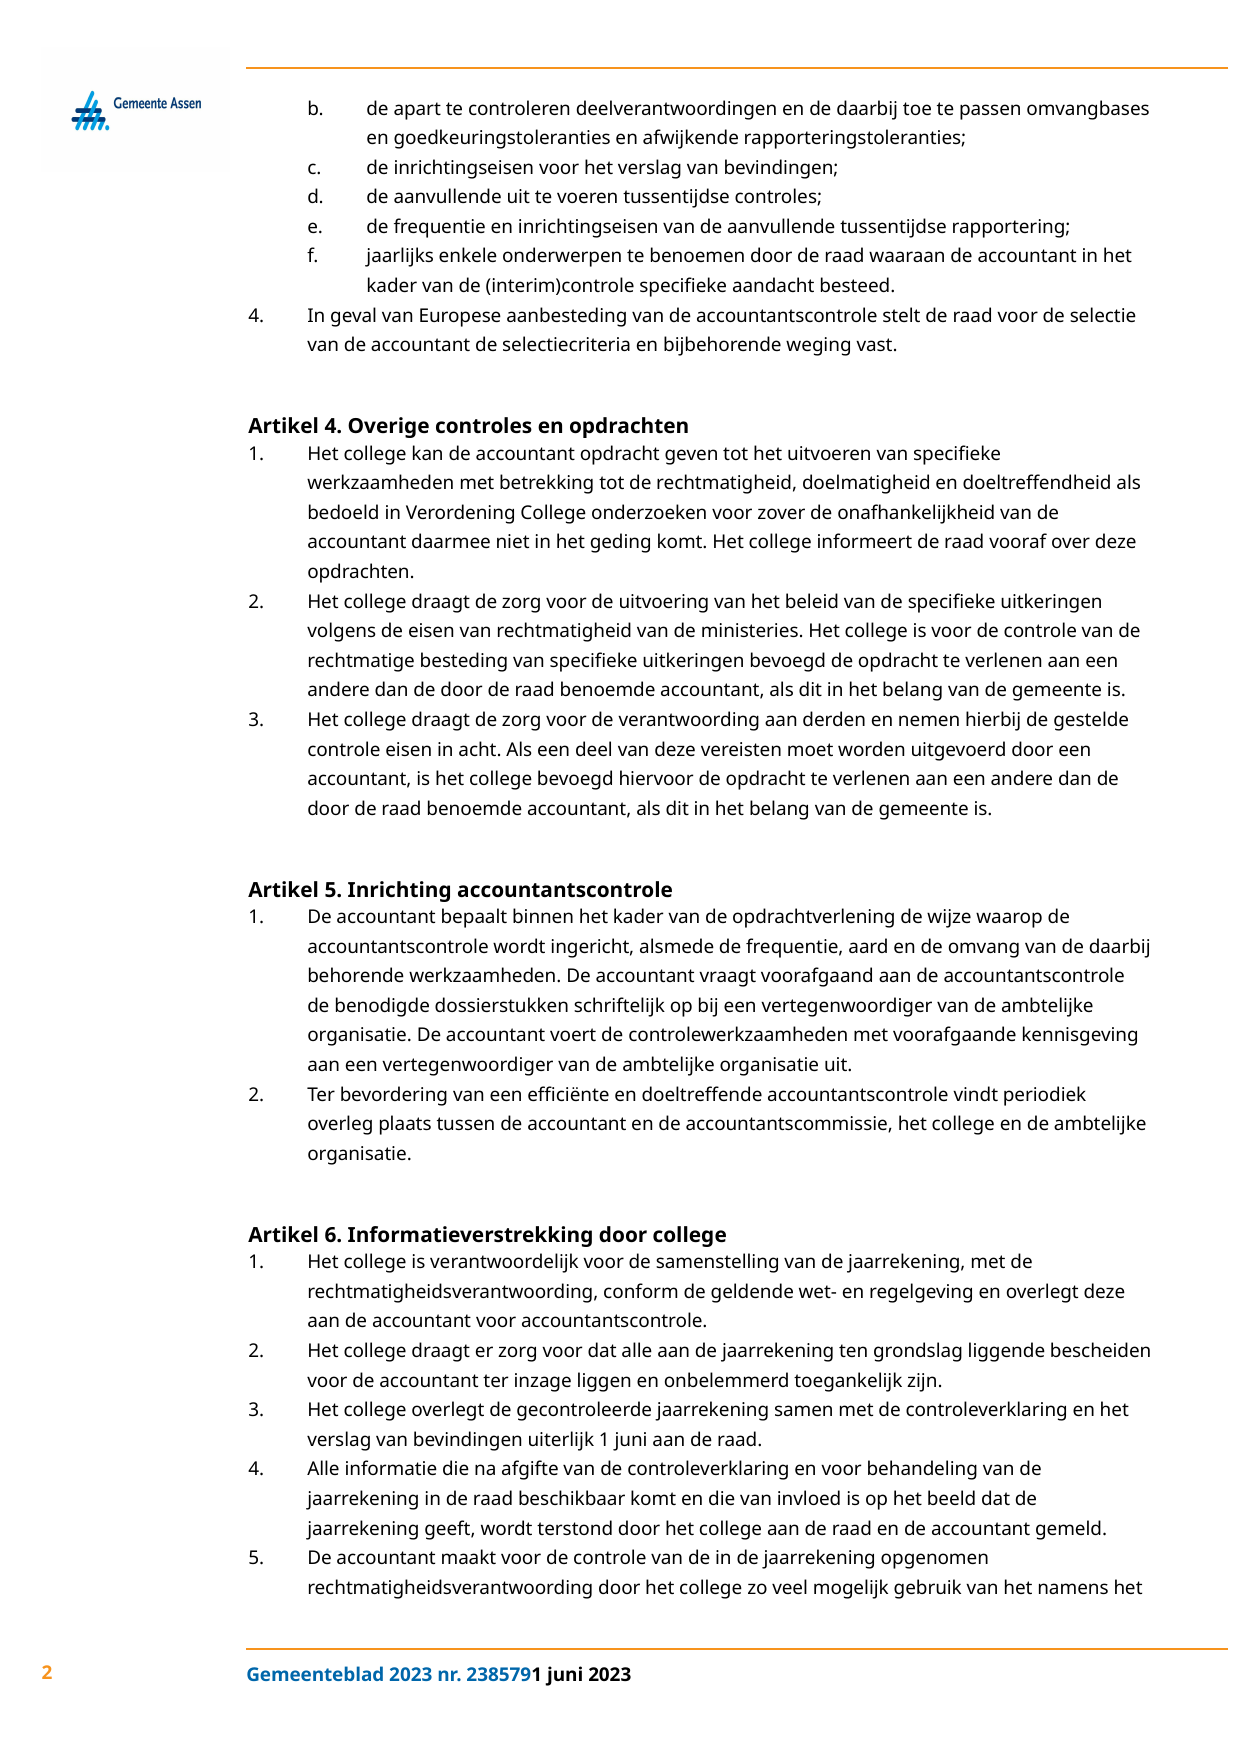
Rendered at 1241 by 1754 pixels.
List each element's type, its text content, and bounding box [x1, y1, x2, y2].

text Artikel 4. Overige controles en opdrachten [248, 411, 1152, 440]
list Het college kan de accountant opdracht geven tot het uitvoeren van specifieke werkzaamheden met betrekking tot de rechtmatigheid, doelmatigheid en doeltreffendheid als bedoeld in Verordening College onderzoeken voor zover de onafhankelijkheid van de accountant daarmee niet in het geding komt. Het college informeert de raad vooraf over deze opdrachten. [248, 440, 1152, 584]
list Het college is verantwoordelijk voor de samenstelling van de jaarrekening, met de rechtmatigheidsverantwoording, conform de geldende wet- en regelgeving en overlegt deze aan de accountant voor accountantscontrole. [248, 1248, 1152, 1333]
list De accountant bepaalt binnen het kader van de opdrachtverlening de wijze waarop de accountantscontrole wordt ingericht, alsmede de frequentie, aard en de omvang van de daarbij behorende werkzaamheden. De accountant vraagt voorafgaand aan de accountantscontrole de benodigde dossierstukken schriftelijk op bij een vertegenwoordiger van de ambtelijke organisatie. De accountant voert de controlewerkzaamheden met voorafgaande kennisgeving aan een vertegenwoordiger van de ambtelijke organisatie uit. [248, 903, 1152, 1077]
list jaarlijks enkele onderwerpen te benoemen door de raad waaraan de accountant in het kader van de (interim)controle specifieke aandacht besteed. [307, 243, 1152, 298]
list Het college overlegt de gecontroleerde jaarrekening samen met de controleverklaring en het verslag van bevindingen uiterlijk 1 juni aan de raad. [248, 1396, 1152, 1452]
list Het college draagt de zorg voor de verantwoording aan derden en nemen hierbij de gestelde controle eisen in acht. Als een deel van deze vereisten moet worden uitgevoerd door een accountant, is het college bevoegd hiervoor de opdracht te verlenen aan een andere dan de door de raad benoemde accountant, als dit in het belang van de gemeente is. [248, 706, 1152, 821]
list In geval van Europese aanbesteding van de accountantscontrole stelt de raad voor de selectie van de accountant de selectiecriteria en bijbehorende weging vast. [248, 302, 1152, 357]
list de apart te controleren deelverantwoordingen en de daarbij toe te passen omvangbases en goedkeuringstoleranties en afwijkende rapporteringstoleranties; [307, 95, 1152, 150]
list de aanvullende uit te voeren tussentijdse controles; [307, 183, 1152, 209]
list de inrichtingseisen voor het verslag van bevindingen; [307, 154, 1152, 180]
list Het college draagt de zorg voor de uitvoering van het beleid van de specifieke uitkeringen volgens de eisen van rechtmatigheid van de ministeries. Het college is voor de controle van de rechtmatige besteding van specifieke uitkeringen bevoegd de opdracht te verlenen aan een andere dan de door de raad benoemde accountant, als dit in het belang van de gemeente is. [248, 588, 1152, 702]
text Artikel 6. Informatieverstrekking door college [248, 1220, 1152, 1248]
picture [41, 47, 231, 172]
list De accountant maakt voor de controle van de in de jaarrekening opgenomen rechtmatigheidsverantwoording door het college zo veel mogelijk gebruik van het namens het [248, 1544, 1152, 1599]
list Alle informatie die na afgifte van de controleverklaring en voor behandeling van de jaarrekening in de raad beschikbaar komt en die van invloed is op het beeld dat de jaarrekening geeft, wordt terstond door het college aan de raad en de accountant gemeld. [248, 1456, 1152, 1540]
text Artikel 5. Inrichting accountantscontrole [248, 875, 1152, 903]
list Het college draagt er zorg voor dat alle aan de jaarrekening ten grondslag liggende bescheiden voor de accountant ter inzage liggen en onbelemmerd toegankelijk zijn. [248, 1337, 1152, 1392]
list de frequentie en inrichtingseisen van de aanvullende tussentijdse rapportering; [307, 213, 1152, 239]
list Ter bevordering van een efficiënte en doeltreffende accountantscontrole vindt periodiek overleg plaats tussen de accountant en de accountantscommissie, het college en de ambtelijke organisatie. [248, 1081, 1152, 1166]
